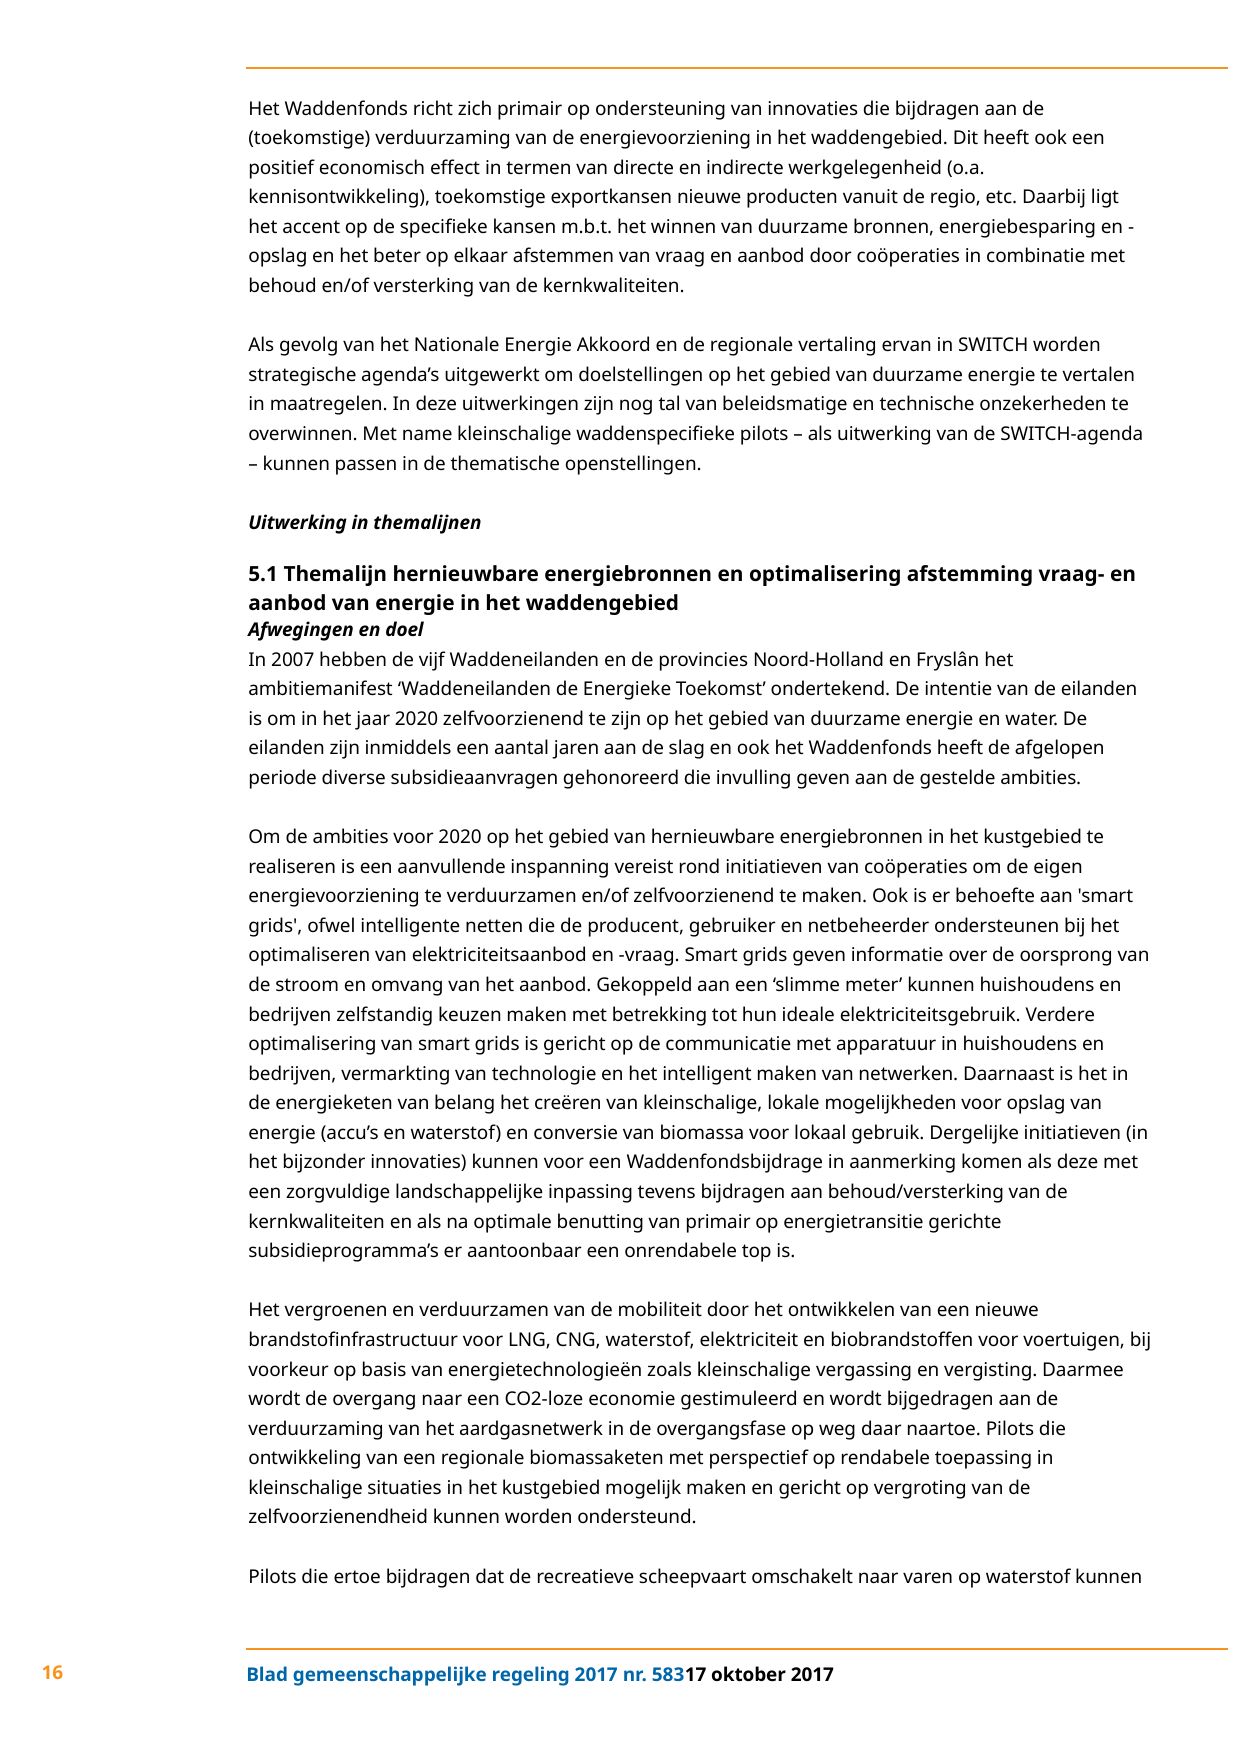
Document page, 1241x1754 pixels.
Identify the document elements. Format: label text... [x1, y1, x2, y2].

picture [41, 47, 231, 172]
text Afwegingen en doel [248, 616, 1152, 642]
text Om de ambities voor 2020 op het gebied van hernieuwbare energiebronnen in het kustgebied te realiseren is een aanvullende inspanning vereist rond initiatieven van coöperaties om de eigen energievoorziening te verduurzamen en/of zelfvoorzienend te maken. Ook is er behoefte aan 'smart grids', ofwel intelligente netten die de producent, gebruiker en netbeheerder ondersteunen bij het optimaliseren van elektriciteitsaanbod en -vraag. Smart grids geven informatie over de oorsprong van de stroom en omvang van het aanbod. Gekoppeld aan een ‘slimme meter’ kunnen huishoudens en bedrijven zelfstandig keuzen maken met betrekking tot hun ideale elektriciteitsgebruik. Verdere optimalisering van smart grids is gericht op de communicatie met apparatuur in huishoudens en bedrijven, vermarkting van technologie en het intelligent maken van netwerken. Daarnaast is het in de energieketen van belang het creëren van kleinschalige, lokale mogelijkheden voor opslag van energie (accu’s en waterstof) en conversie van biomassa voor lokaal gebruik. Dergelijke initiatieven (in het bijzonder innovaties) kunnen voor een Waddenfondsbijdrage in aanmerking komen als deze met een zorgvuldige landschappelijke inpassing tevens bijdragen aan behoud/versterking van de kernkwaliteiten en als na optimale benutting van primair op energietransitie gerichte subsidieprogramma’s er aantoonbaar een onrendabele top is. [248, 823, 1152, 1263]
text Het Waddenfonds richt zich primair op ondersteuning van innovaties die bijdragen aan de (toekomstige) verduurzaming van de energievoorziening in het waddengebied. Dit heeft ook een positief economisch effect in termen van directe en indirecte werkgelegenheid (o.a. kennisontwikkeling), toekomstige exportkansen nieuwe producten vanuit de regio, etc. Daarbij ligt het accent op de specifieke kansen m.b.t. het winnen van duurzame bronnen, energiebesparing en -opslag en het beter op elkaar afstemmen van vraag en aanbod door coöperaties in combinatie met behoud en/of versterking van de kernkwaliteiten. [248, 95, 1152, 298]
text Uitwerking in themalijnen [248, 509, 1152, 535]
text In 2007 hebben de vijf Waddeneilanden en de provincies Noord-Holland en Fryslân het ambitiemanifest ‘Waddeneilanden de Energieke Toekomst’ ondertekend. De intentie van de eilanden is om in het jaar 2020 zelfvoorzienend te zijn op het gebied van duurzame energie en water. De eilanden zijn inmiddels een aantal jaren aan de slag en ook het Waddenfonds heeft de afgelopen periode diverse subsidieaanvragen gehonoreerd die invulling geven aan de gestelde ambities. [248, 646, 1152, 790]
text Als gevolg van het Nationale Energie Akkoord en de regionale vertaling ervan in SWITCH worden strategische agenda’s uitgewerkt om doelstellingen op het gebied van duurzame energie te vertalen in maatregelen. In deze uitwerkingen zijn nog tal van beleidsmatige en technische onzekerheden te overwinnen. Met name kleinschalige waddenspecifieke pilots – als uitwerking van de SWITCH-agenda – kunnen passen in de thematische openstellingen. [248, 331, 1152, 476]
text 5.1 Themalijn hernieuwbare energiebronnen en optimalisering afstemming vraag- en aanbod van energie in het waddengebied [248, 559, 1152, 616]
text Pilots die ertoe bijdragen dat de recreatieve scheepvaart omschakelt naar varen op waterstof kunnen [248, 1563, 1152, 1589]
text Het vergroenen en verduurzamen van de mobiliteit door het ontwikkelen van een nieuwe brandstofinfrastructuur voor LNG, CNG, waterstof, elektriciteit en biobrandstoffen voor voertuigen, bij voorkeur op basis van energietechnologieën zoals kleinschalige vergassing en vergisting. Daarmee wordt de overgang naar een CO2-loze economie gestimuleerd en wordt bijgedragen aan de verduurzaming van het aardgasnetwerk in de overgangsfase op weg daar naartoe. Pilots die ontwikkeling van een regionale biomassaketen met perspectief op rendabele toepassing in kleinschalige situaties in het kustgebied mogelijk maken en gericht op vergroting van de zelfvoorzienendheid kunnen worden ondersteund. [248, 1297, 1152, 1529]
